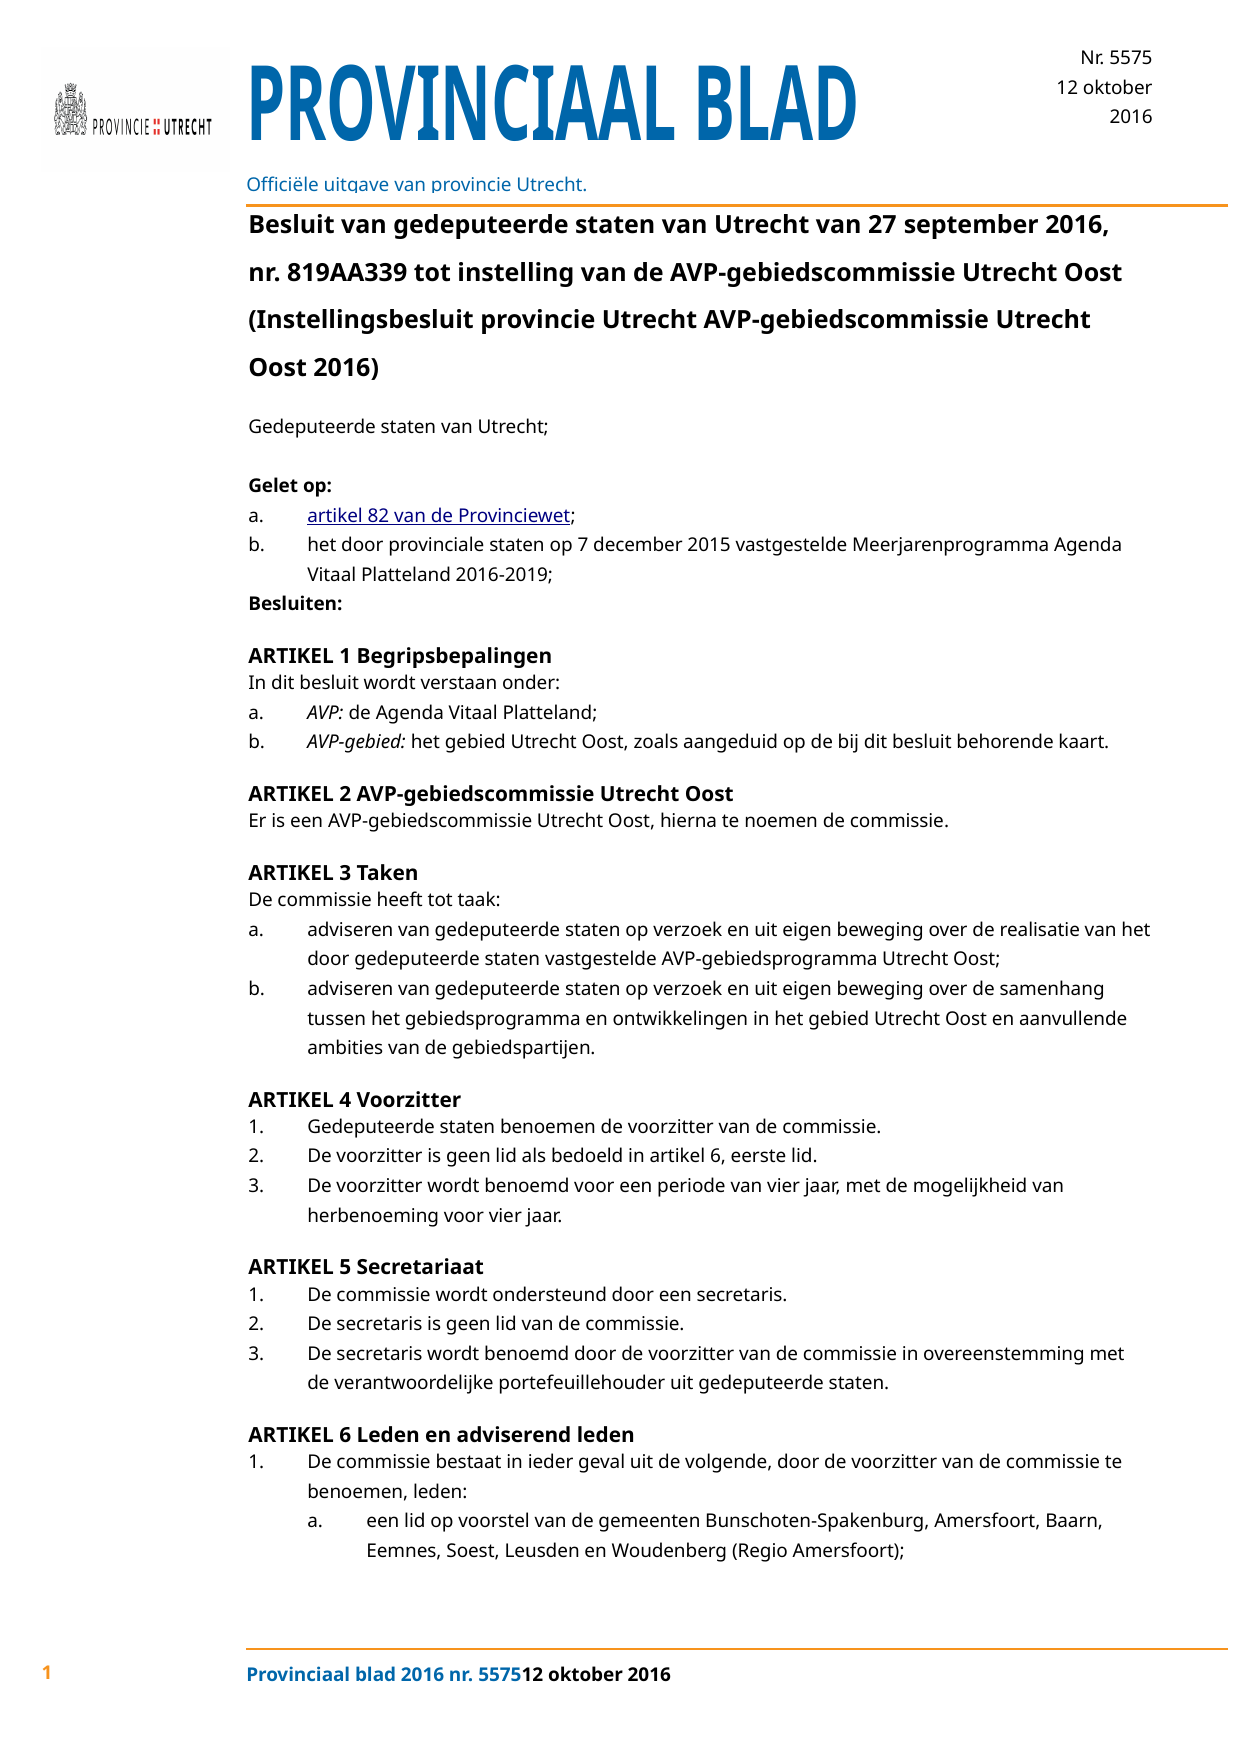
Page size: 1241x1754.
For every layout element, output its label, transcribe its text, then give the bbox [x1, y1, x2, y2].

text ARTIKEL 6 Leden en adviserend leden [248, 1420, 1152, 1448]
list een lid op voorstel van de gemeenten Bunschoten-Spakenburg, Amersfoort, Baarn, Eemnes, Soest, Leusden en Woudenberg (Regio Amersfoort); [307, 1507, 1152, 1563]
text ARTIKEL 2 AVP-gebiedscommissie Utrecht Oost [248, 779, 1152, 807]
text In dit besluit wordt verstaan onder: [248, 669, 1152, 695]
list AVP: de Agenda Vitaal Platteland; [248, 699, 1152, 725]
text De commissie heeft tot taak: [248, 886, 1152, 912]
list De commissie bestaat in ieder geval uit de volgende, door de voorzitter van de commissie te benoemen, leden: [248, 1448, 1152, 1504]
text ARTIKEL 5 Secretariaat [248, 1252, 1152, 1281]
list De secretaris wordt benoemd door de voorzitter van de commissie in overeenstemming met de verantwoordelijke portefeuillehouder uit gedeputeerde staten. [248, 1340, 1152, 1395]
text Besluiten: [248, 591, 1152, 616]
picture [41, 47, 231, 172]
text ARTIKEL 3 Taken [248, 858, 1152, 886]
list adviseren van gedeputeerde staten op verzoek en uit eigen beweging over de realisatie van het door gedeputeerde staten vastgestelde AVP-gebiedsprogramma Utrecht Oost; [248, 916, 1152, 971]
text ARTIKEL 1 Begripsbepalingen [248, 641, 1152, 669]
text Er is een AVP-gebiedscommissie Utrecht Oost, hierna te noemen de commissie. [248, 807, 1152, 833]
list De secretaris is geen lid van de commissie. [248, 1310, 1152, 1336]
text ARTIKEL 4 Voorzitter [248, 1085, 1152, 1113]
text Gedeputeerde staten van Utrecht; [248, 413, 1152, 439]
list AVP-gebied: het gebied Utrecht Oost, zoals aangeduid op de bij dit besluit behorende kaart. [248, 729, 1152, 754]
list het door provinciale staten op 7 december 2015 vastgestelde Meerjarenprogramma Agenda Vitaal Platteland 2016-2019; [248, 531, 1152, 587]
list adviseren van gedeputeerde staten op verzoek en uit eigen beweging over de samenhang tussen het gebiedsprogramma en ontwikkelingen in het gebied Utrecht Oost en aanvullende ambities van de gebiedspartijen. [248, 975, 1152, 1060]
text Gelet op: [248, 472, 1152, 498]
text Besluit van gedeputeerde staten van Utrecht van 27 september 2016, nr. 819AA339 tot instelling van de AVP-gebiedscommissie Utrecht Oost (Instellingsbesluit provincie Utrecht AVP-gebiedscommissie Utrecht Oost 2016) [248, 207, 1152, 384]
list artikel 82 van de Provinciewet; [248, 502, 1152, 528]
list Gedeputeerde staten benoemen de voorzitter van de commissie. [248, 1113, 1152, 1139]
list De voorzitter is geen lid als bedoeld in artikel 6, eerste lid. [248, 1143, 1152, 1168]
list De commissie wordt ondersteund door een secretaris. [248, 1281, 1152, 1306]
list De voorzitter wordt benoemd voor een periode van vier jaar, met de mogelijkheid van herbenoeming voor vier jaar. [248, 1172, 1152, 1228]
